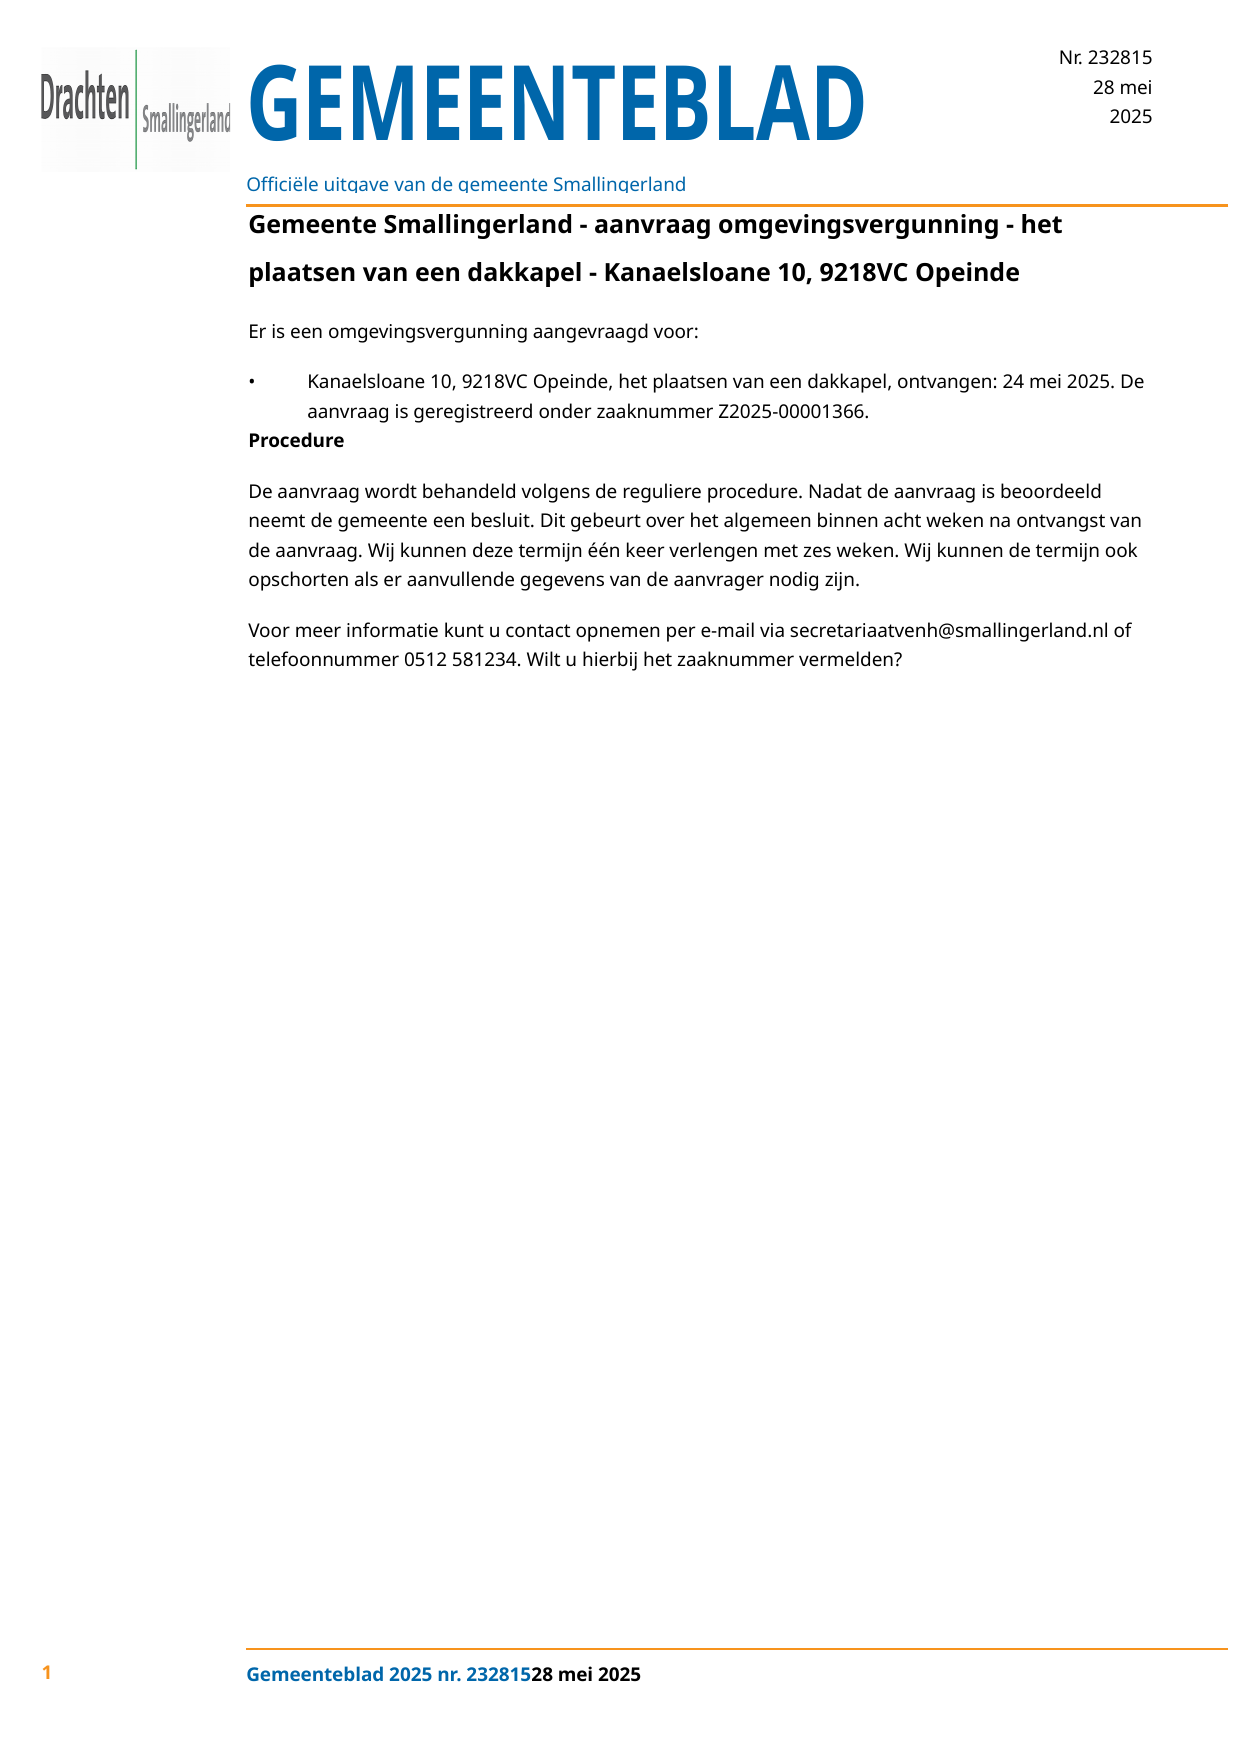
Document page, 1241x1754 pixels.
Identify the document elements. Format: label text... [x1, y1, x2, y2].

text Gemeente Smallingerland - aanvraag omgevingsvergunning - het plaatsen van een dakkapel - Kanaelsloane 10, 9218VC Opeinde [248, 207, 1152, 288]
text Procedure [248, 427, 1152, 453]
text Er is een omgevingsvergunning aangevraagd voor: [248, 318, 1152, 344]
text Voor meer informatie kunt u contact opnemen per e-mail via secretariaatvenh@smallingerland.nl of telefoonnummer 0512 581234. Wilt u hierbij het zaaknummer vermelden? [248, 617, 1152, 672]
list Kanaelsloane 10, 9218VC Opeinde, het plaatsen van een dakkapel, ontvangen: 24 mei 2025. De aanvraag is geregistreerd onder zaaknummer Z2025-00001366. [248, 368, 1152, 424]
text De aanvraag wordt behandeld volgens de reguliere procedure. Nadat de aanvraag is beoordeeld neemt de gemeente een besluit. Dit gebeurt over het algemeen binnen acht weken na ontvangst van de aanvraag. Wij kunnen deze termijn één keer verlengen met zes weken. Wij kunnen de termijn ook opschorten als er aanvullende gegevens van de aanvrager nodig zijn. [248, 478, 1152, 592]
picture [41, 47, 231, 172]
